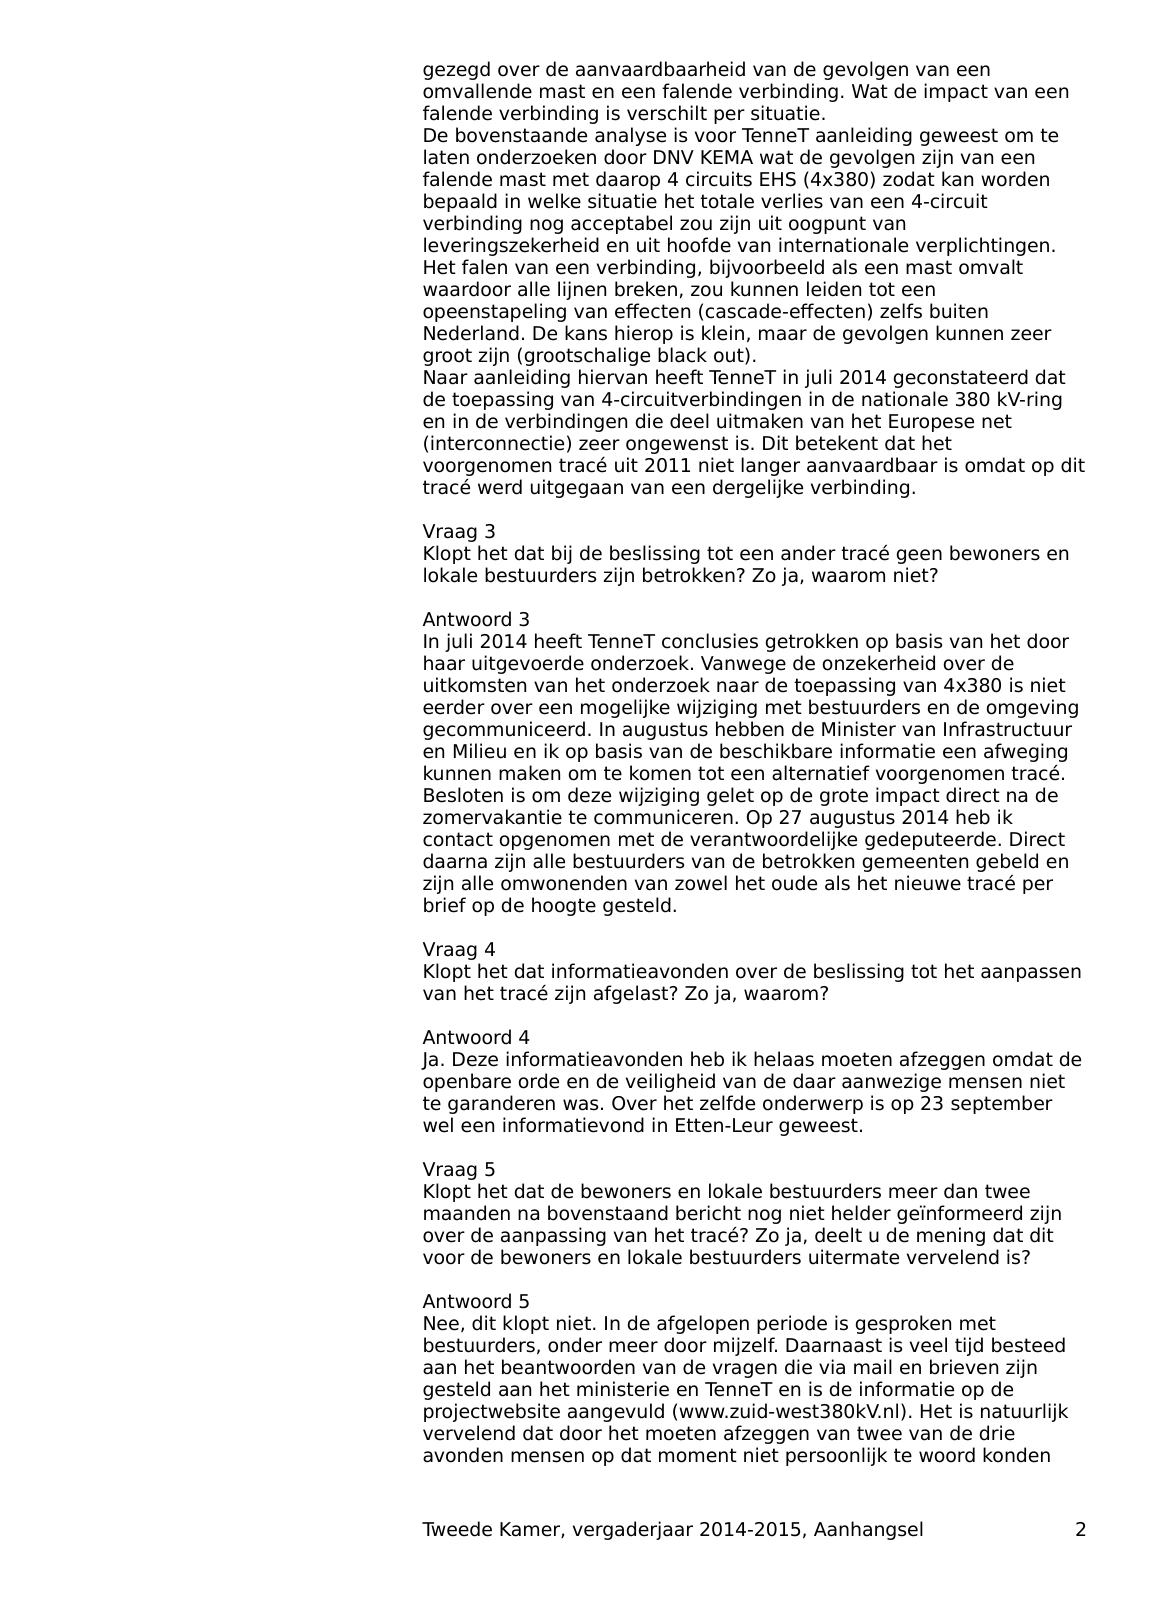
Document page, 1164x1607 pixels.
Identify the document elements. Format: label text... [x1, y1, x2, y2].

text Vraag 5 [422, 1159, 1087, 1181]
text Antwoord 5 [422, 1291, 1087, 1313]
text Klopt het dat de bewoners en lokale bestuurders meer dan twee maanden na bovenstaand bericht nog niet helder geïnformeerd zijn over de aanpassing van het tracé? Zo ja, deelt u de mening dat dit voor de bewoners en lokale bestuurders uitermate vervelend is? [422, 1181, 1087, 1269]
text Klopt het dat informatieavonden over de beslissing tot het aanpassen van het tracé zijn afgelast? Zo ja, waarom? [422, 961, 1087, 1005]
text Ja. Deze informatieavonden heb ik helaas moeten afzeggen omdat de openbare orde en de veiligheid van de daar aanwezige mensen niet te garanderen was. Over het zelfde onderwerp is op 23 september wel een informatievond in Etten-Leur geweest. [422, 1049, 1087, 1137]
text Vraag 4 [422, 939, 1087, 961]
text In juli 2014 heeft TenneT conclusies getrokken op basis van het door haar uitgevoerde onderzoek. Vanwege de onzekerheid over de uitkomsten van het onderzoek naar de toepassing van 4x380 is niet eerder over een mogelijke wijziging met bestuurders en de omgeving gecommuniceerd. In augustus hebben de Minister van Infrastructuur en Milieu en ik op basis van de beschikbare informatie een afweging kunnen maken om te komen tot een alternatief voorgenomen tracé. Besloten is om deze wijziging gelet op de grote impact direct na de zomervakantie te communiceren. Op 27 augustus 2014 heb ik contact opgenomen met de verantwoordelijke gedeputeerde. Direct daarna zijn alle bestuurders van de betrokken gemeenten gebeld en zijn alle omwonenden van zowel het oude als het nieuwe tracé per brief op de hoogte gesteld. [422, 631, 1087, 917]
text Vraag 3 [422, 521, 1087, 543]
text De bovenstaande analyse is voor TenneT aanleiding geweest om te laten onderzoeken door DNV KEMA wat de gevolgen zijn van een falende mast met daarop 4 circuits EHS (4x380) zodat kan worden bepaald in welke situatie het totale verlies van een 4-circuit verbinding nog acceptabel zou zijn uit oogpunt van leveringszekerheid en uit hoofde van internationale verplichtingen. Het falen van een verbinding, bijvoorbeeld als een mast omvalt waardoor alle lijnen breken, zou kunnen leiden tot een opeenstapeling van effecten (cascade-effecten) zelfs buiten Nederland. De kans hierop is klein, maar de gevolgen kunnen zeer groot zijn (grootschalige black out). [422, 125, 1087, 367]
text Antwoord 3 [422, 609, 1087, 631]
text Klopt het dat bij de beslissing tot een ander tracé geen bewoners en lokale bestuurders zijn betrokken? Zo ja, waarom niet? [422, 543, 1087, 587]
text Naar aanleiding hiervan heeft TenneT in juli 2014 geconstateerd dat de toepassing van 4-circuitverbindingen in de nationale 380 kV-ring en in de verbindingen die deel uitmaken van het Europese net (interconnectie) zeer ongewenst is. Dit betekent dat het voorgenomen tracé uit 2011 niet langer aanvaardbaar is omdat op dit tracé werd uitgegaan van een dergelijke verbinding. [422, 367, 1087, 499]
text Nee, dit klopt niet. In de afgelopen periode is gesproken met bestuurders, onder meer door mijzelf. Daarnaast is veel tijd besteed aan het beantwoorden van de vragen die via mail en brieven zijn gesteld aan het ministerie en TenneT en is de informatie op de projectwebsite aangevuld (www.zuid-west380kV.nl). Het is natuurlijk vervelend dat door het moeten afzeggen van twee van de drie avonden mensen op dat moment niet persoonlijk te woord konden [422, 1313, 1087, 1467]
text gezegd over de aanvaardbaarheid van de gevolgen van een omvallende mast en een falende verbinding. Wat de impact van een falende verbinding is verschilt per situatie. [422, 59, 1087, 125]
text Antwoord 4 [422, 1027, 1087, 1049]
